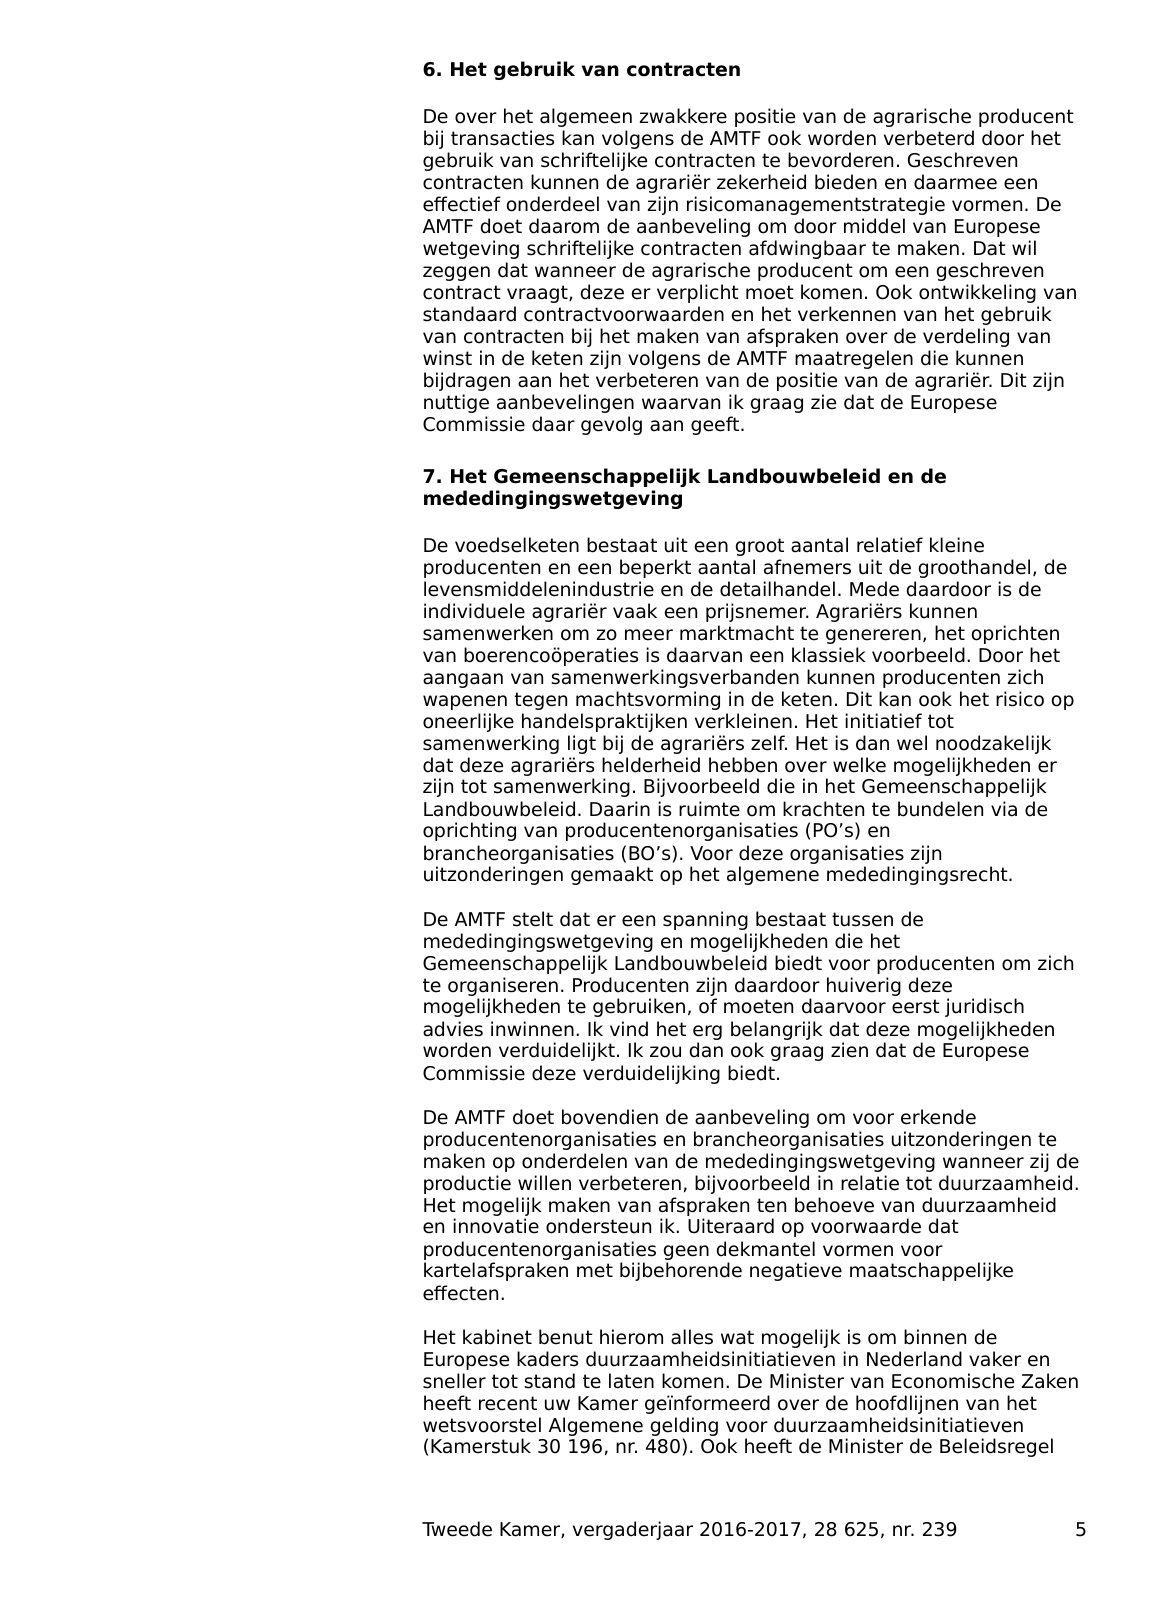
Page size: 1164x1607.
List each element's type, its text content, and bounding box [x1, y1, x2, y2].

text De AMTF doet bovendien de aanbeveling om voor erkende producentenorganisaties en brancheorganisaties uitzonderingen te maken op onderdelen van de mededingingswetgeving wanneer zij de productie willen verbeteren, bijvoorbeeld in relatie tot duurzaamheid. Het mogelijk maken van afspraken ten behoeve van duurzaamheid en innovatie ondersteun ik. Uiteraard op voorwaarde dat producentenorganisaties geen dekmantel vormen voor kartelafspraken met bijbehorende negatieve maatschappelijke effecten. [422, 1107, 1087, 1304]
text De AMTF stelt dat er een spanning bestaat tussen de mededingingswetgeving en mogelijkheden die het Gemeenschappelijk Landbouwbeleid biedt voor producenten om zich te organiseren. Producenten zijn daardoor huiverig deze mogelijkheden te gebruiken, of moeten daarvoor eerst juridisch advies inwinnen. Ik vind het erg belangrijk dat deze mogelijkheden worden verduidelijkt. Ik zou dan ook graag zien dat de Europese Commissie deze verduidelijking biedt. [422, 908, 1087, 1084]
text De over het algemeen zwakkere positie van de agrarische producent bij transacties kan volgens de AMTF ook worden verbeterd door het gebruik van schriftelijke contracten te bevorderen. Geschreven contracten kunnen de agrariër zekerheid bieden en daarmee een effectief onderdeel van zijn risicomanagementstrategie vormen. De AMTF doet daarom de aanbeveling om door middel van Europese wetgeving schriftelijke contracten afdwingbaar te maken. Dat wil zeggen dat wanneer de agrarische producent om een geschreven contract vraagt, deze er verplicht moet komen. Ook ontwikkeling van standaard contractvoorwaarden en het verkennen van het gebruik van contracten bij het maken van afspraken over de verdeling van winst in de keten zijn volgens de AMTF maatregelen die kunnen bijdragen aan het verbeteren van de positie van de agrariër. Dit zijn nuttige aanbevelingen waarvan ik graag zie dat de Europese Commissie daar gevolg aan geeft. [422, 106, 1087, 436]
subtitle 7. Het Gemeenschappelijk Landbouwbeleid en de mededingingswetgeving [422, 466, 1087, 510]
text Het kabinet benut hierom alles wat mogelijk is om binnen de Europese kaders duurzaamheidsinitiatieven in Nederland vaker en sneller tot stand te laten komen. De Minister van Economische Zaken heeft recent uw Kamer geïnformeerd over de hoofdlijnen van het wetsvoorstel Algemene gelding voor duurzaamheidsinitiatieven (Kamerstuk 30 196, nr. 480). Ook heeft de Minister de Beleidsregel [422, 1327, 1087, 1458]
text De voedselketen bestaat uit een groot aantal relatief kleine producenten en een beperkt aantal afnemers uit de groothandel, de levensmiddelenindustrie en de detailhandel. Mede daardoor is de individuele agrariër vaak een prijsnemer. Agrariërs kunnen samenwerken om zo meer marktmacht te genereren, het oprichten van boerencoöperaties is daarvan een klassiek voorbeeld. Door het aangaan van samenwerkingsverbanden kunnen producenten zich wapenen tegen machtsvorming in de keten. Dit kan ook het risico op oneerlijke handelspraktijken verkleinen. Het initiatief tot samenwerking ligt bij de agrariërs zelf. Het is dan wel noodzakelijk dat deze agrariërs helderheid hebben over welke mogelijkheden er zijn tot samenwerking. Bijvoorbeeld die in het Gemeenschappelijk Landbouwbeleid. Daarin is ruimte om krachten te bundelen via de oprichting van producentenorganisaties (PO’s) en brancheorganisaties (BO’s). Voor deze organisaties zijn uitzonderingen gemaakt op het algemene mededingingsrecht. [422, 535, 1087, 886]
subtitle 6. Het gebruik van contracten [422, 59, 1087, 81]
